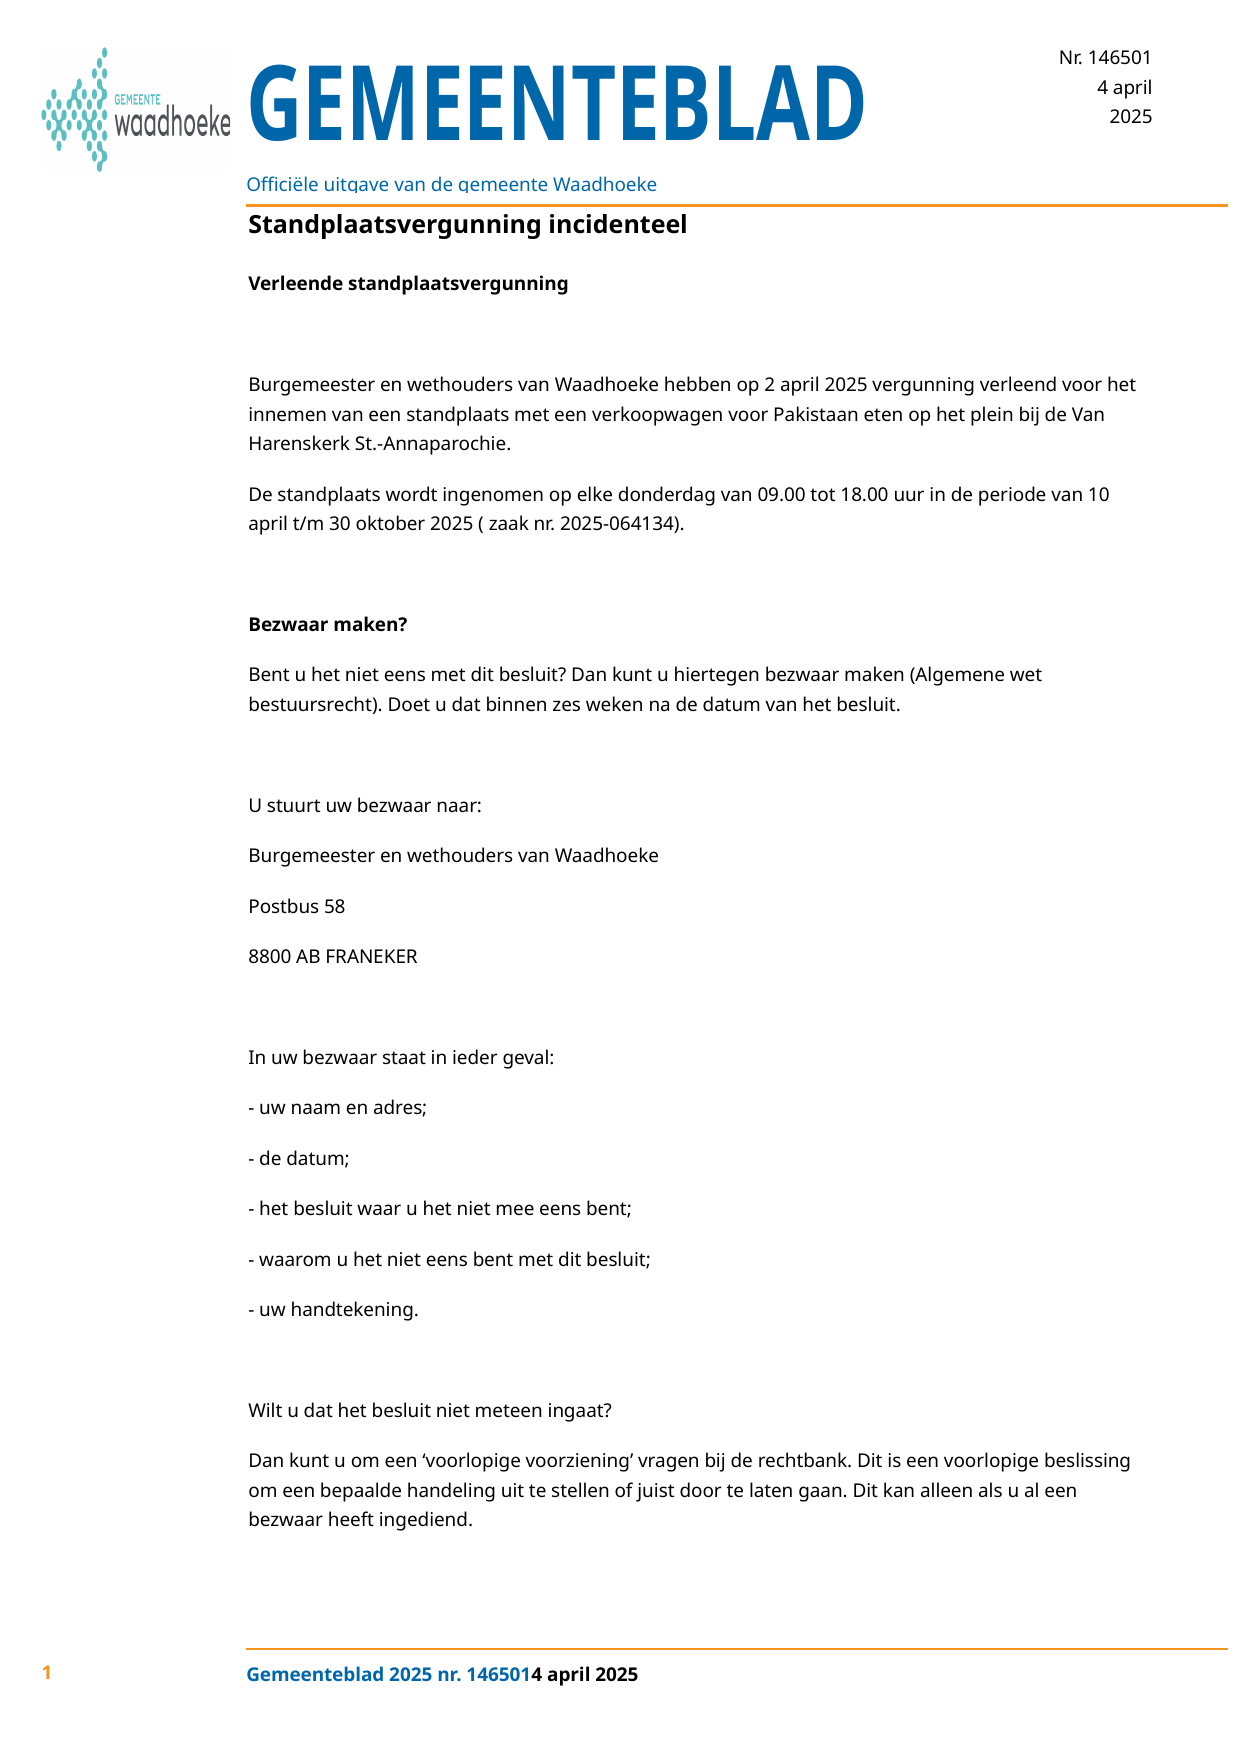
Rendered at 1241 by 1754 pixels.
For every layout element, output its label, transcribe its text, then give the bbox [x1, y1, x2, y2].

text - uw naam en adres; [248, 1094, 1152, 1120]
text Bent u het niet eens met dit besluit? Dan kunt u hiertegen bezwaar maken (Algemene wet bestuursrecht). Doet u dat binnen zes weken na de datum van het besluit. [248, 662, 1152, 717]
text De standplaats wordt ingenomen op elke donderdag van 09.00 tot 18.00 uur in de periode van 10 april t/m 30 oktober 2025 ( zaak nr. 2025-064134). [248, 481, 1152, 536]
text Verleende standplaatsvergunning [248, 270, 1152, 296]
text U stuurt uw bezwaar naar: [248, 792, 1152, 818]
text Postbus 58 [248, 893, 1152, 918]
text 8800 AB FRANEKER [248, 943, 1152, 969]
text In uw bezwaar staat in ieder geval: [248, 1044, 1152, 1070]
text Standplaatsvergunning incidenteel [248, 207, 1152, 241]
text - het besluit waar u het niet mee eens bent; [248, 1195, 1152, 1221]
picture [41, 47, 231, 172]
text - uw handtekening. [248, 1296, 1152, 1322]
text - de datum; [248, 1145, 1152, 1171]
text Burgemeester en wethouders van Waadhoeke [248, 842, 1152, 868]
text Burgemeester en wethouders van Waadhoeke hebben op 2 april 2025 vergunning verleend voor het innemen van een standplaats met een verkoopwagen voor Pakistaan eten op het plein bij de Van Harenskerk St.-Annaparochie. [248, 371, 1152, 456]
text - waarom u het niet eens bent met dit besluit; [248, 1246, 1152, 1271]
text Wilt u dat het besluit niet meteen ingaat? [248, 1397, 1152, 1423]
text Dan kunt u om een ‘voorlopige voorziening’ vragen bij de rechtbank. Dit is een voorlopige beslissing om een bepaalde handeling uit te stellen of juist door te laten gaan. Dit kan alleen als u al een bezwaar heeft ingediend. [248, 1447, 1152, 1532]
text Bezwaar maken? [248, 611, 1152, 637]
